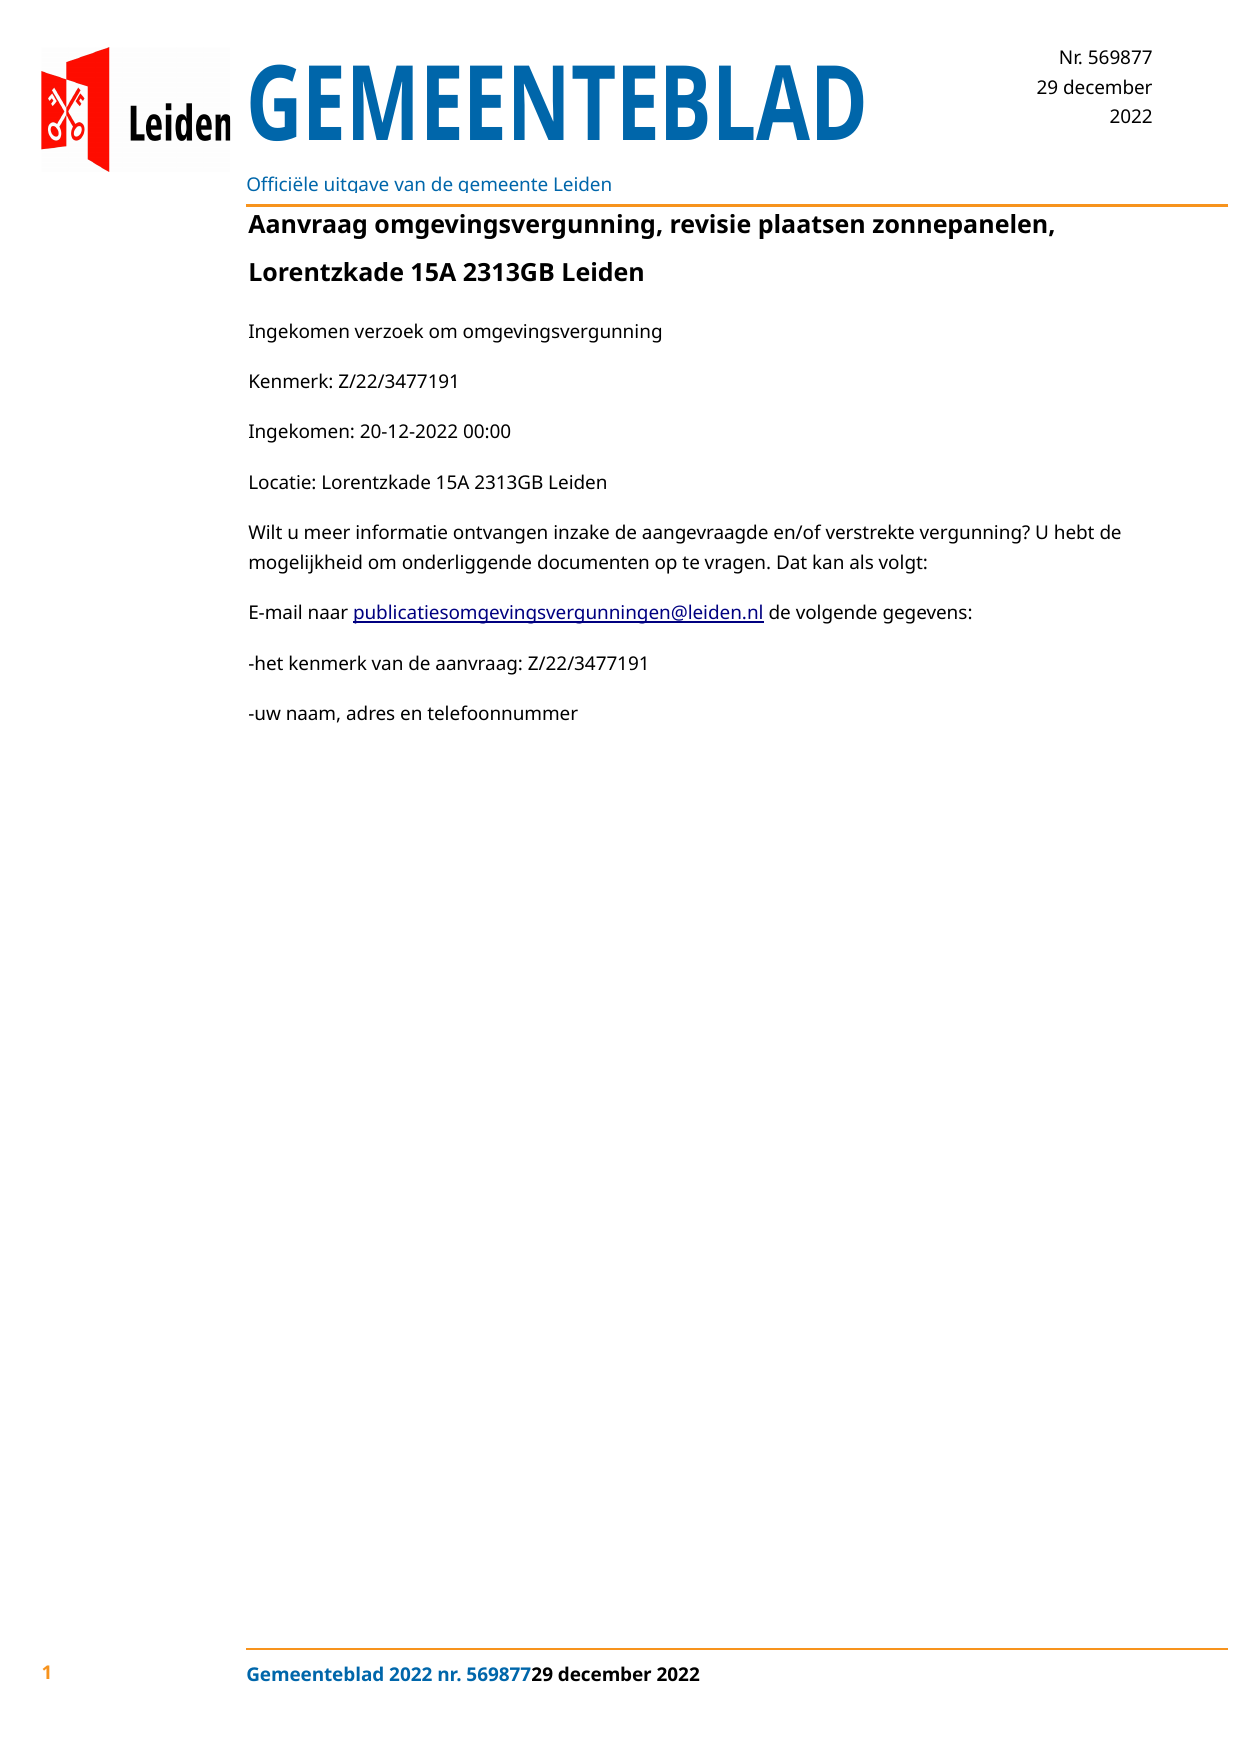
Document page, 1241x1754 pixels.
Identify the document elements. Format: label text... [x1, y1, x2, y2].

text Wilt u meer informatie ontvangen inzake de aangevraagde en/of verstrekte vergunning? U hebt de mogelijkheid om onderliggende documenten op te vragen. Dat kan als volgt: [248, 519, 1152, 575]
text E-mail naar publicatiesomgevingsvergunningen@leiden.nl de volgende gegevens: [248, 599, 1152, 625]
text Ingekomen verzoek om omgevingsvergunning [248, 318, 1152, 344]
picture [41, 47, 231, 172]
text -uw naam, adres en telefoonnummer [248, 700, 1152, 726]
text Aanvraag omgevingsvergunning, revisie plaatsen zonnepanelen, Lorentzkade 15A 2313GB Leiden [248, 207, 1152, 288]
text Ingekomen: 20-12-2022 00:00 [248, 419, 1152, 444]
text -het kenmerk van de aanvraag: Z/22/3477191 [248, 650, 1152, 676]
text Kenmerk: Z/22/3477191 [248, 368, 1152, 394]
text Locatie: Lorentzkade 15A 2313GB Leiden [248, 469, 1152, 495]
